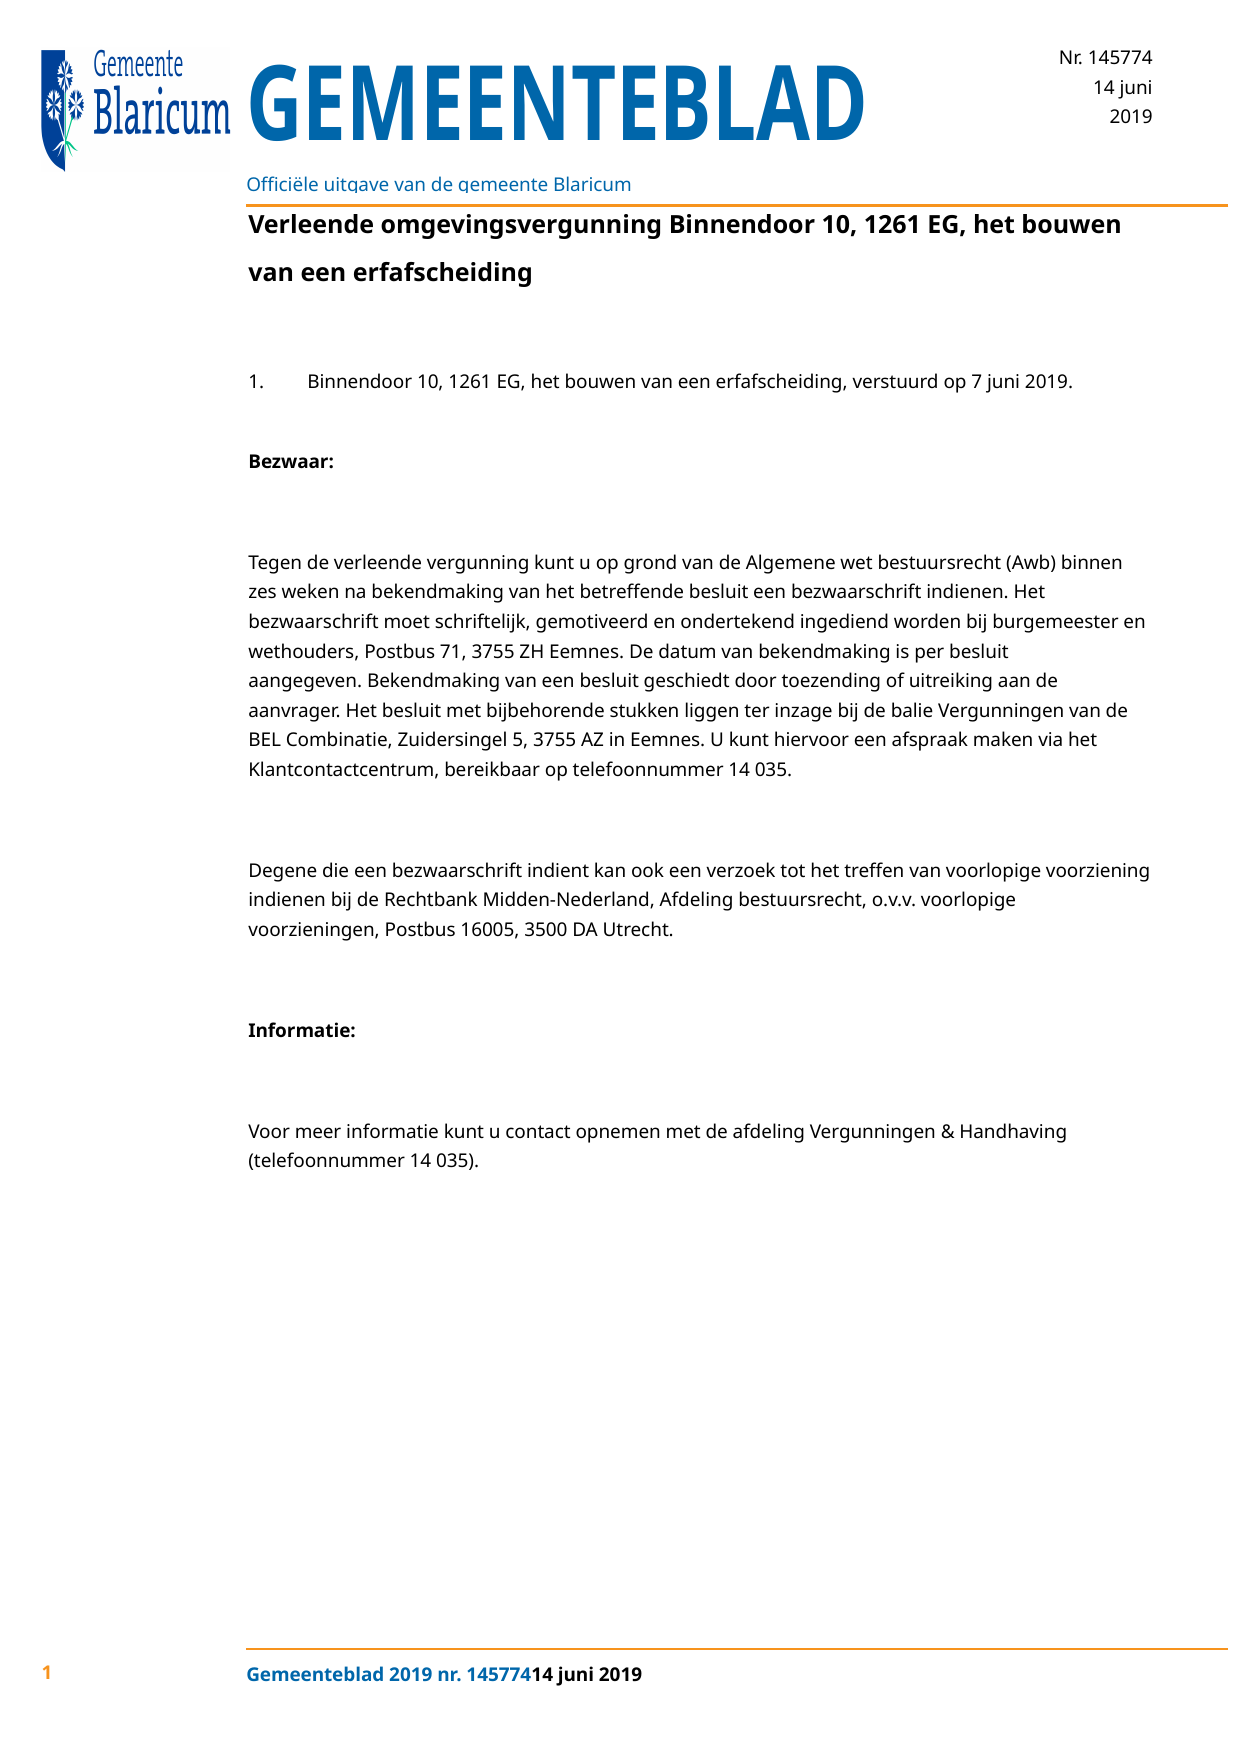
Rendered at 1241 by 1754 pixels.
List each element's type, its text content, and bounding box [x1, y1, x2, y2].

list Binnendoor 10, 1261 EG, het bouwen van een erfafscheiding, verstuurd op 7 juni 2019. [248, 368, 1152, 394]
text Verleende omgevingsvergunning Binnendoor 10, 1261 EG, het bouwen van een erfafscheiding [248, 207, 1152, 288]
text Tegen de verleende vergunning kunt u op grond van de Algemene wet bestuursrecht (Awb) binnen zes weken na bekendmaking van het betreffende besluit een bezwaarschrift indienen. Het bezwaarschrift moet schriftelijk, gemotiveerd en ondertekend ingediend worden bij burgemeester en wethouders, Postbus 71, 3755 ZH Eemnes. De datum van bekendmaking is per besluit aangegeven. Bekendmaking van een besluit geschiedt door toezending of uitreiking aan de aanvrager. Het besluit met bijbehorende stukken liggen ter inzage bij de balie Vergunningen van de BEL Combinatie, Zuidersingel 5, 3755 AZ in Eemnes. U kunt hiervoor een afspraak maken via het Klantcontactcentrum, bereikbaar op telefoonnummer 14 035. [248, 549, 1152, 782]
text Voor meer informatie kunt u contact opnemen met de afdeling Vergunningen & Handhaving (telefoonnummer 14 035). [248, 1118, 1152, 1173]
picture [41, 47, 231, 172]
text Degene die een bezwaarschrift indient kan ook een verzoek tot het treffen van voorlopige voorziening indienen bij de Rechtbank Midden-Nederland, Afdeling bestuursrecht, o.v.v. voorlopige voorzieningen, Postbus 16005, 3500 DA Utrecht. [248, 857, 1152, 942]
text Informatie: [248, 1017, 1152, 1043]
text Bezwaar: [248, 448, 1152, 474]
